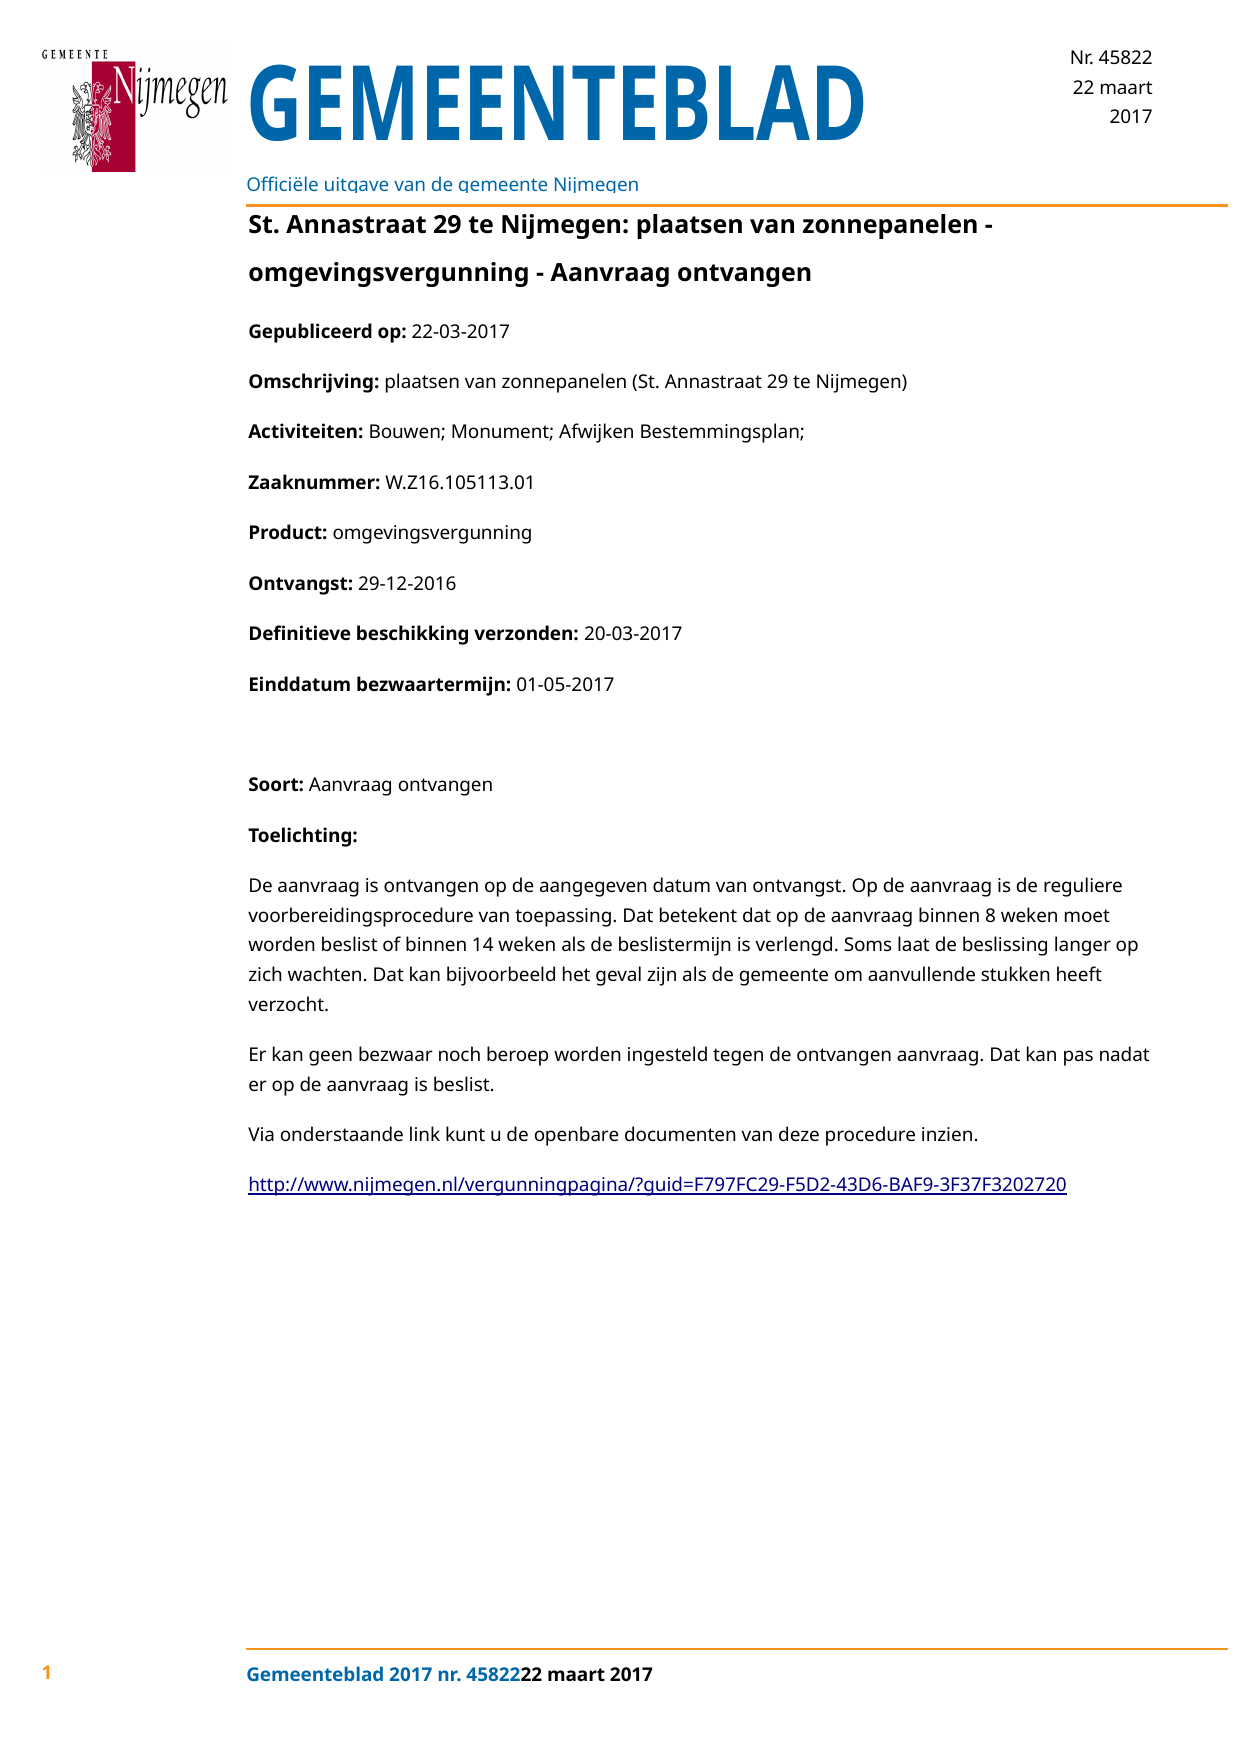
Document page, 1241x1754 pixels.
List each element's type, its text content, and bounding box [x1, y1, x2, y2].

text De aanvraag is ontvangen op de aangegeven datum van ontvangst. Op de aanvraag is de reguliere voorbereidingsprocedure van toepassing. Dat betekent dat op de aanvraag binnen 8 weken moet worden beslist of binnen 14 weken als de beslistermijn is verlengd. Soms laat de beslissing langer op zich wachten. Dat kan bijvoorbeeld het geval zijn als de gemeente om aanvullende stukken heeft verzocht. [248, 872, 1152, 1017]
text Product: omgevingsvergunning [248, 519, 1152, 545]
text Ontvangst: 29-12-2016 [248, 570, 1152, 596]
text http://www.nijmegen.nl/vergunningpagina/?guid=F797FC29-F5D2-43D6-BAF9-3F37F3202720 [248, 1172, 1152, 1197]
text Gepubliceerd op: 22-03-2017 [248, 318, 1152, 344]
text Toelichting: [248, 822, 1152, 848]
text Soort: Aanvraag ontvangen [248, 772, 1152, 797]
text St. Annastraat 29 te Nijmegen: plaatsen van zonnepanelen - omgevingsvergunning - Aanvraag ontvangen [248, 207, 1152, 288]
text Einddatum bezwaartermijn: 01-05-2017 [248, 671, 1152, 697]
text Definitieve beschikking verzonden: 20-03-2017 [248, 620, 1152, 646]
text Omschrijving: plaatsen van zonnepanelen (St. Annastraat 29 te Nijmegen) [248, 368, 1152, 394]
text Er kan geen bezwaar noch beroep worden ingesteld tegen de ontvangen aanvraag. Dat kan pas nadat er op de aanvraag is beslist. [248, 1041, 1152, 1097]
text Via onderstaande link kunt u de openbare documenten van deze procedure inzien. [248, 1121, 1152, 1147]
text Activiteiten: Bouwen; Monument; Afwijken Bestemmingsplan; [248, 419, 1152, 444]
text Zaaknummer: W.Z16.105113.01 [248, 469, 1152, 495]
picture [41, 47, 231, 172]
